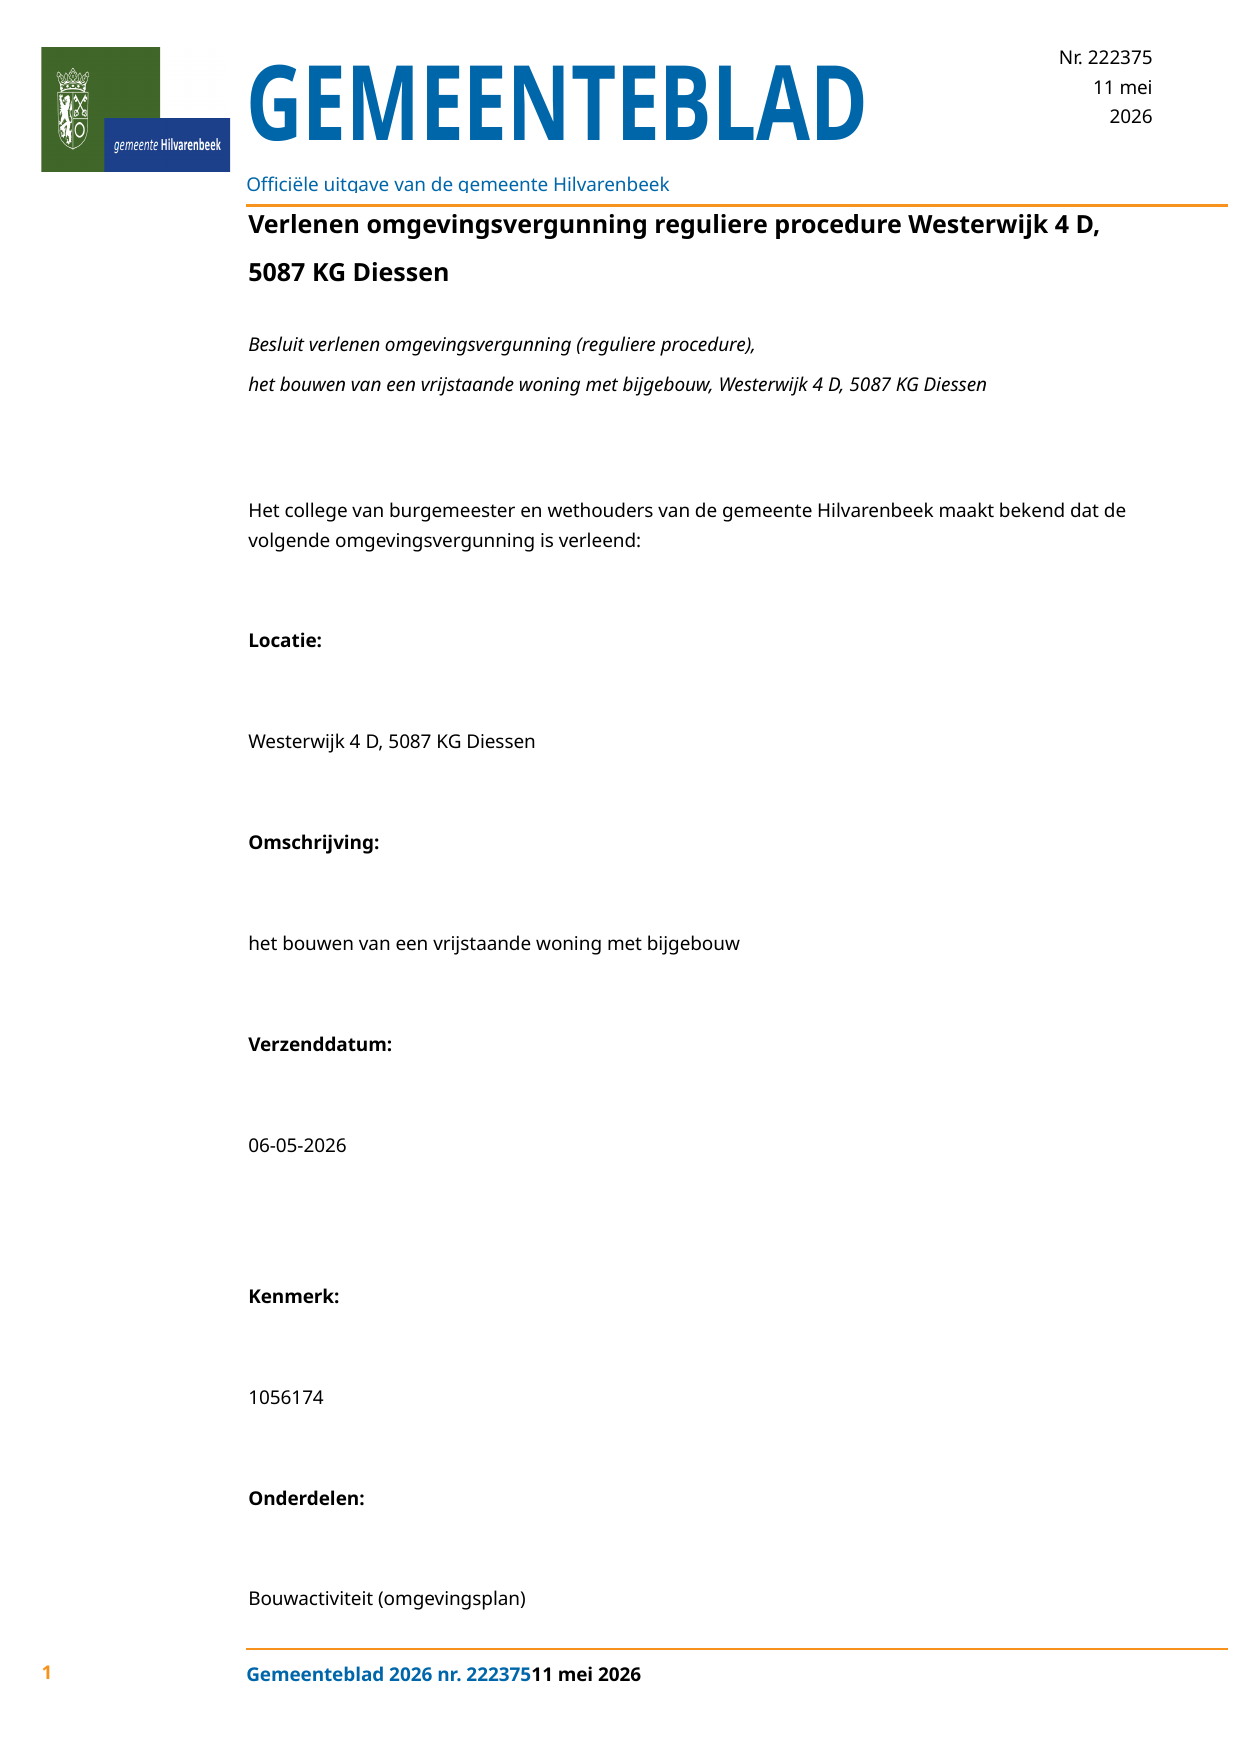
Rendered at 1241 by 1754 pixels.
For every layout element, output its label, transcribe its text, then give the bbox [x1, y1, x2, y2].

text Besluit verlenen omgevingsvergunning (reguliere procedure), [248, 331, 1152, 357]
text 1056174 [248, 1384, 1152, 1410]
text Verlenen omgevingsvergunning reguliere procedure Westerwijk 4 D, 5087 KG Diessen [248, 207, 1152, 288]
text het bouwen van een vrijstaande woning met bijgebouw [248, 930, 1152, 956]
text Bouwactiviteit (omgevingsplan) [248, 1586, 1152, 1611]
text Westerwijk 4 D, 5087 KG Diessen [248, 728, 1152, 754]
text Onderdelen: [248, 1485, 1152, 1511]
text het bouwen van een vrijstaande woning met bijgebouw, Westerwijk 4 D, 5087 KG Diessen [248, 371, 1152, 396]
text Verzenddatum: [248, 1031, 1152, 1057]
text Kenmerk: [248, 1283, 1152, 1309]
text 06-05-2026 [248, 1132, 1152, 1158]
text Locatie: [248, 628, 1152, 653]
picture [41, 47, 231, 172]
text Het college van burgemeester en wethouders van de gemeente Hilvarenbeek maakt bekend dat de volgende omgevingsvergunning is verleend: [248, 497, 1152, 553]
text Omschrijving: [248, 829, 1152, 855]
